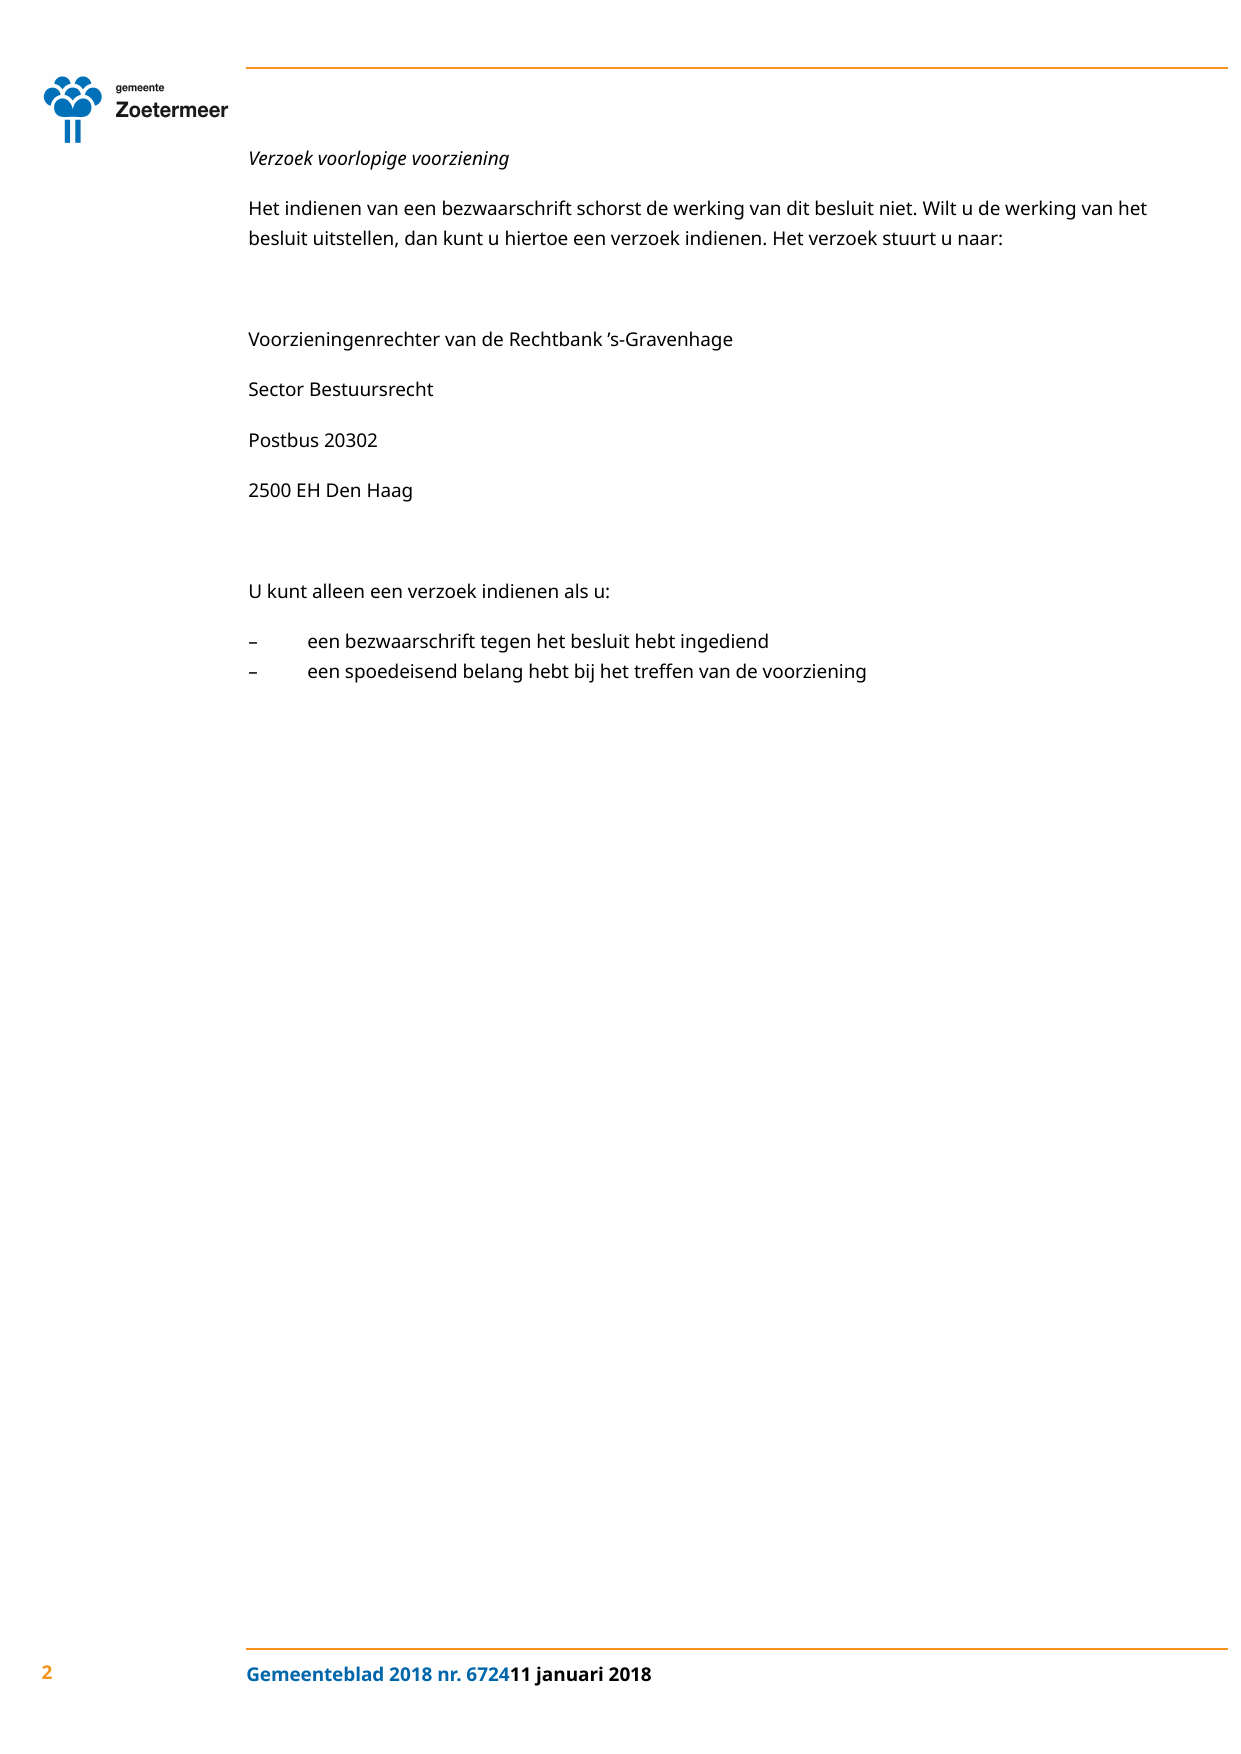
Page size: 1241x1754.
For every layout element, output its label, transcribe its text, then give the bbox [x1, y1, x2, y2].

text Postbus 20302 [248, 427, 1152, 453]
text Het indienen van een bezwaarschrift schorst de werking van dit besluit niet. Wilt u de werking van het besluit uitstellen, dan kunt u hiertoe een verzoek indienen. Het verzoek stuurt u naar: [248, 196, 1152, 251]
list een spoedeisend belang hebt bij het treffen van de voorziening [248, 658, 1152, 684]
text Voorzieningenrechter van de Rechtbank ’s-Gravenhage [248, 326, 1152, 352]
text Verzoek voorlopige voorziening [248, 145, 1152, 171]
picture [41, 47, 231, 172]
text Sector Bestuursrecht [248, 376, 1152, 402]
text U kunt alleen een verzoek indienen als u: [248, 578, 1152, 604]
list een bezwaarschrift tegen het besluit hebt ingediend [248, 628, 1152, 654]
text 2500 EH Den Haag [248, 477, 1152, 503]
